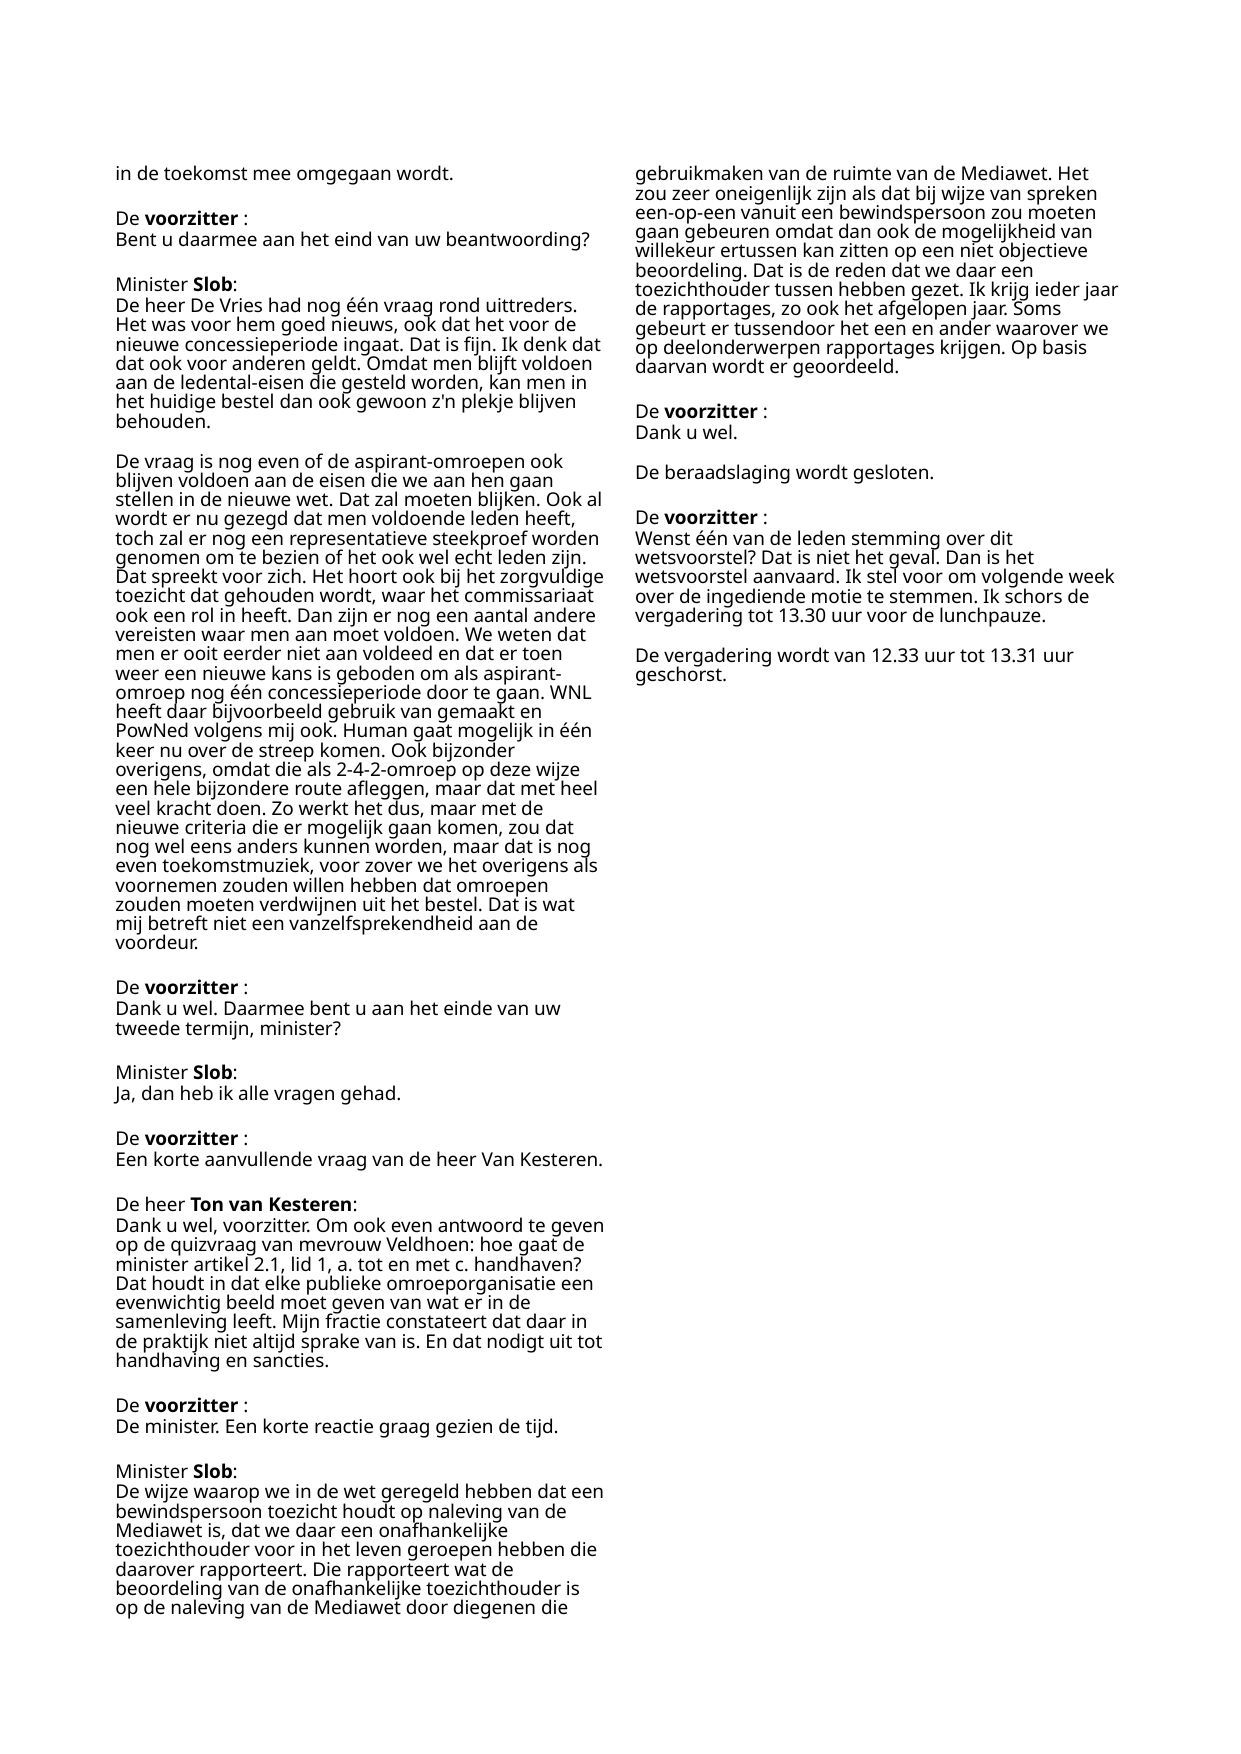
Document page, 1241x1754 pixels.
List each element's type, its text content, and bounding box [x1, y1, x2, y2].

text Bent u daarmee aan het eind van uw beantwoording? [115, 231, 605, 250]
text De heer Ton van Kesteren: [115, 1191, 605, 1217]
text Minister Slob: [115, 271, 605, 297]
text De voorzitter : [115, 974, 605, 1000]
text De vergadering wordt van 12.33 uur tot 13.31 uur geschorst. [635, 647, 1125, 686]
text De voorzitter : [635, 398, 1125, 424]
text Een korte aanvullende vraag van de heer Van Kesteren. [115, 1151, 605, 1170]
text De heer De Vries had nog één vraag rond uittreders. Het was voor hem goed nieuws, ook dat het voor de nieuwe concessieperiode ingaat. Dat is fijn. Ik denk dat dat ook voor anderen geldt. Omdat men blijft voldoen aan de ledental-eisen die gesteld worden, kan men in het huidige bestel dan ook gewoon z'n plekje blijven behouden. [115, 297, 605, 432]
text De beraadslaging wordt gesloten. [635, 464, 1125, 483]
text Wenst één van de leden stemming over dit wetsvoorstel? Dat is niet het geval. Dan is het wetsvoorstel aanvaard. Ik stel voor om volgende week over de ingediende motie te stemmen. Ik schors de vergadering tot 13.30 uur voor de lunchpauze. [635, 530, 1125, 626]
text De wijze waarop we in de wet geregeld hebben dat een bewindspersoon toezicht houdt op naleving van de Mediawet is, dat we daar een onafhankelijke toezichthouder voor in het leven geroepen hebben die daarover rapporteert. Die rapporteert wat de beoordeling van de onafhankelijke toezichthouder is op de naleving van de Mediawet door diegenen die [115, 1483, 605, 1618]
text Dank u wel, voorzitter. Om ook even antwoord te geven op de quizvraag van mevrouw Veldhoen: hoe gaat de minister artikel 2.1, lid 1, a. tot en met c. handhaven? Dat houdt in dat elke publieke omroeporganisatie een evenwichtig beeld moet geven van wat er in de samenleving leeft. Mijn fractie constateert dat daar in de praktijk niet altijd sprake van is. En dat nodigt uit tot handhaving en sancties. [115, 1217, 605, 1371]
text De voorzitter : [635, 504, 1125, 530]
text De minister. Een korte reactie graag gezien de tijd. [115, 1418, 605, 1437]
text De voorzitter : [115, 1125, 605, 1151]
text gebruikmaken van de ruimte van de Mediawet. Het zou zeer oneigenlijk zijn als dat bij wijze van spreken een-op-een vanuit een bewindspersoon zou moeten gaan gebeuren omdat dan ook de mogelijkheid van willekeur ertussen kan zitten op een niet objectieve beoordeling. Dat is de reden dat we daar een toezichthouder tussen hebben gezet. Ik krijg ieder jaar de rapportages, zo ook het afgelopen jaar. Soms gebeurt er tussendoor het een en ander waarover we op deelonderwerpen rapportages krijgen. Op basis daarvan wordt er geoordeeld. [635, 165, 1125, 377]
text Dank u wel. Daarmee bent u aan het einde van uw tweede termijn, minister? [115, 1000, 605, 1039]
text Minister Slob: [115, 1059, 605, 1085]
text De voorzitter : [115, 205, 605, 231]
text De voorzitter : [115, 1392, 605, 1418]
text Minister Slob: [115, 1458, 605, 1483]
text Dank u wel. [635, 424, 1125, 443]
text De vraag is nog even of de aspirant-omroepen ook blijven voldoen aan de eisen die we aan hen gaan stellen in de nieuwe wet. Dat zal moeten blijken. Ook al wordt er nu gezegd dat men voldoende leden heeft, toch zal er nog een representatieve steekproef worden genomen om te bezien of het ook wel echt leden zijn. Dat spreekt voor zich. Het hoort ook bij het zorgvuldige toezicht dat gehouden wordt, waar het commissariaat ook een rol in heeft. Dan zijn er nog een aantal andere vereisten waar men aan moet voldoen. We weten dat men er ooit eerder niet aan voldeed en dat er toen weer een nieuwe kans is geboden om als aspirant-omroep nog één concessieperiode door te gaan. WNL heeft daar bijvoorbeeld gebruik van gemaakt en PowNed volgens mij ook. Human gaat mogelijk in één keer nu over de streep komen. Ook bijzonder overigens, omdat die als 2-4-2-omroep op deze wijze een hele bijzondere route afleggen, maar dat met heel veel kracht doen. Zo werkt het dus, maar met de nieuwe criteria die er mogelijk gaan komen, zou dat nog wel eens anders kunnen worden, maar dat is nog even toekomstmuziek, voor zover we het overigens als voornemen zouden willen hebben dat omroepen zouden moeten verdwijnen uit het bestel. Dat is wat mij betreft niet een vanzelfsprekendheid aan de voordeur. [115, 453, 605, 954]
text Ja, dan heb ik alle vragen gehad. [115, 1085, 605, 1104]
text in de toekomst mee omgegaan wordt. [115, 165, 605, 184]
